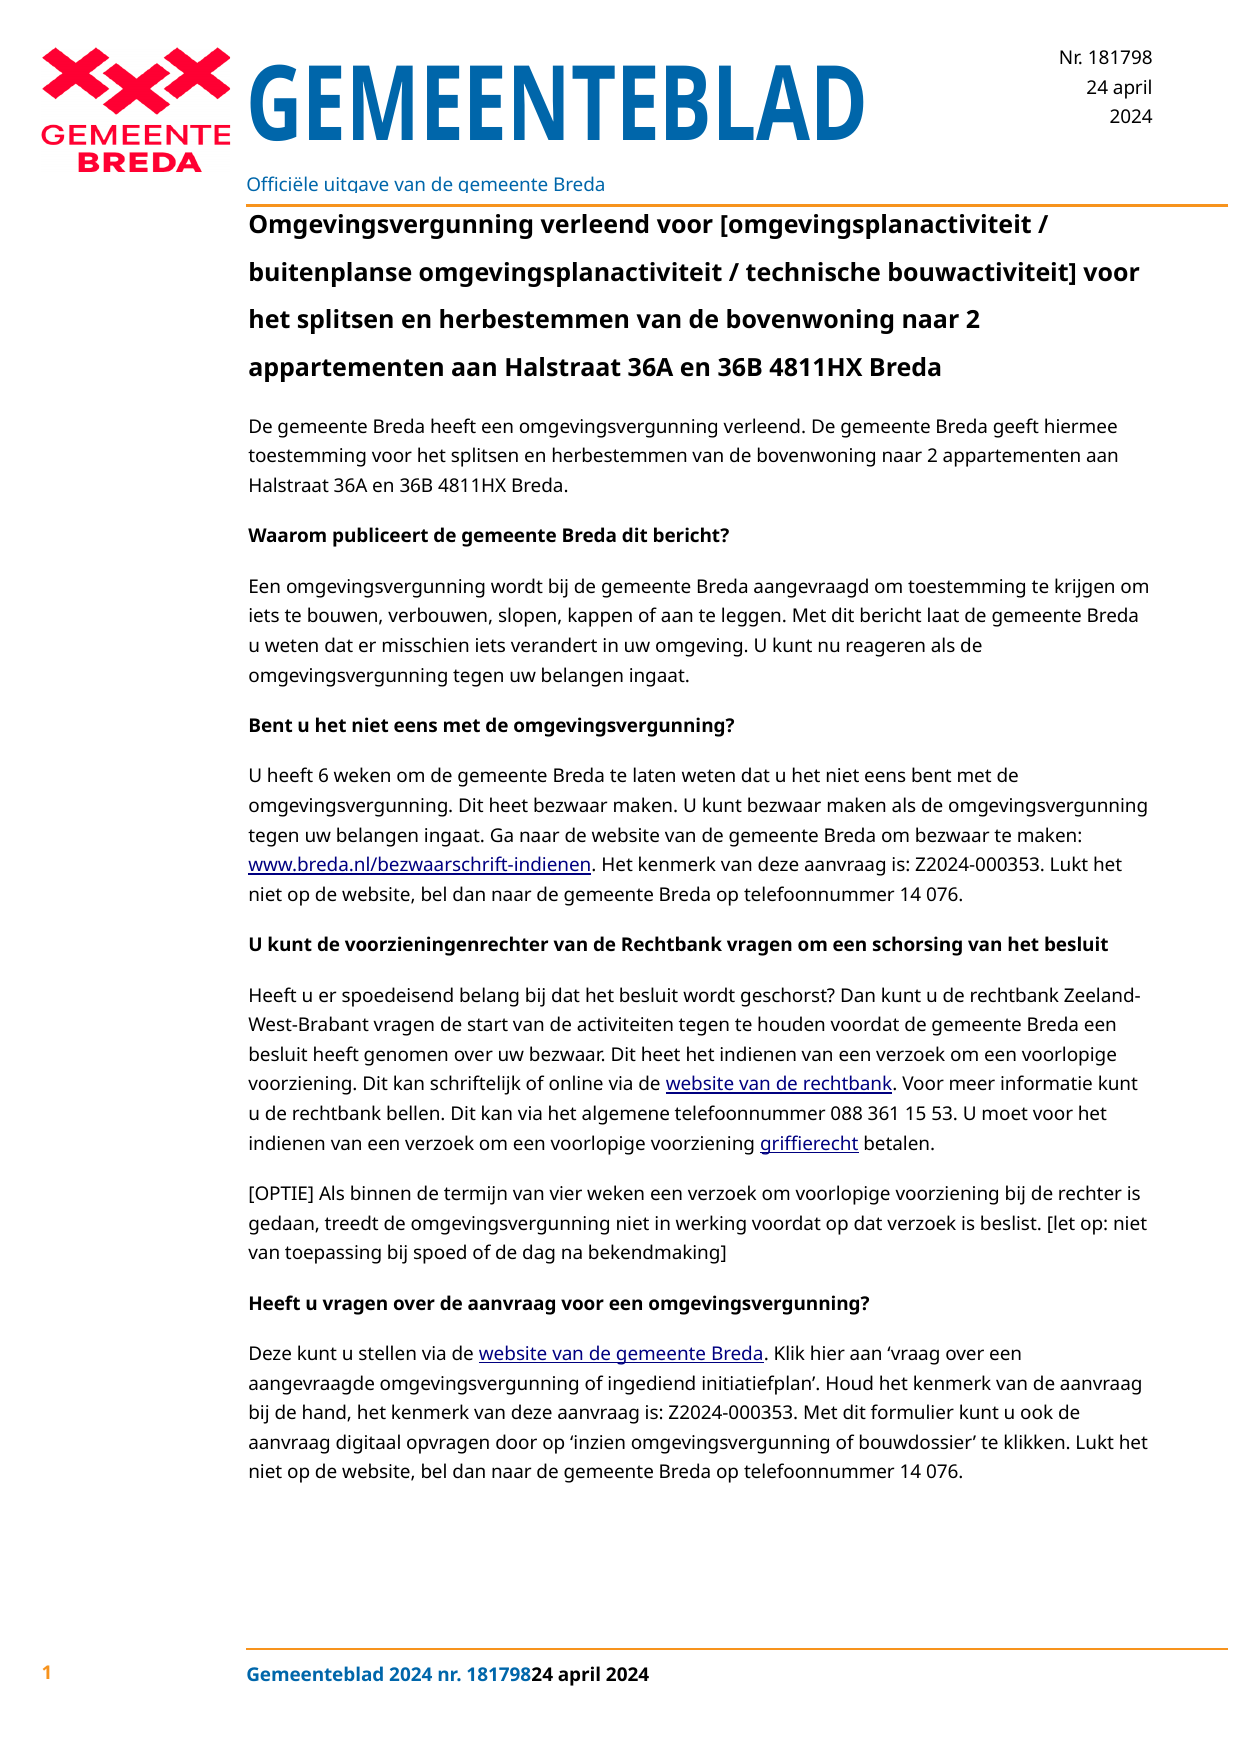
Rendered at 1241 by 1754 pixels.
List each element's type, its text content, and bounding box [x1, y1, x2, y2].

text U kunt de voorzieningenrechter van de Rechtbank vragen om een schorsing van het besluit [248, 931, 1152, 957]
text Een omgevingsvergunning wordt bij de gemeente Breda aangevraagd om toestemming te krijgen om iets te bouwen, verbouwen, slopen, kappen of aan te leggen. Met dit bericht laat de gemeente Breda u weten dat er misschien iets verandert in uw omgeving. U kunt nu reageren als de omgevingsvergunning tegen uw belangen ingaat. [248, 573, 1152, 688]
text [OPTIE] Als binnen de termijn van vier weken een verzoek om voorlopige voorziening bij de rechter is gedaan, treedt de omgevingsvergunning niet in werking voordat op dat verzoek is beslist. [let op: niet van toepassing bij spoed of de dag na bekendmaking] [248, 1180, 1152, 1265]
text Heeft u vragen over de aanvraag voor een omgevingsvergunning? [248, 1290, 1152, 1316]
text Omgevingsvergunning verleend voor [omgevingsplanactiviteit / buitenplanse omgevingsplanactiviteit / technische bouwactiviteit] voor het splitsen en herbestemmen van de bovenwoning naar 2 appartementen aan Halstraat 36A en 36B 4811HX Breda [248, 207, 1152, 384]
text Bent u het niet eens met de omgevingsvergunning? [248, 712, 1152, 738]
text Deze kunt u stellen via de website van de gemeente Breda. Klik hier aan ‘vraag over een aangevraagde omgevingsvergunning of ingediend initiatiefplan’. Houd het kenmerk van de aanvraag bij de hand, het kenmerk van deze aanvraag is: Z2024-000353. Met dit formulier kunt u ook de aanvraag digitaal opvragen door op ‘inzien omgevingsvergunning of bouwdossier’ te klikken. Lukt het niet op de website, bel dan naar de gemeente Breda op telefoonnummer 14 076. [248, 1340, 1152, 1484]
text Waarom publiceert de gemeente Breda dit bericht? [248, 523, 1152, 548]
text Heeft u er spoedeisend belang bij dat het besluit wordt geschorst? Dan kunt u de rechtbank Zeeland-West-Brabant vragen de start van de activiteiten tegen te houden voordat de gemeente Breda een besluit heeft genomen over uw bezwaar. Dit heet het indienen van een verzoek om een voorlopige voorziening. Dit kan schriftelijk of online via de website van de rechtbank. Voor meer informatie kunt u de rechtbank bellen. Dit kan via het algemene telefoonnummer 088 361 15 53. U moet voor het indienen van een verzoek om een voorlopige voorziening griffierecht betalen. [248, 982, 1152, 1156]
picture [41, 47, 231, 172]
text De gemeente Breda heeft een omgevingsvergunning verleend. De gemeente Breda geeft hiermee toestemming voor het splitsen en herbestemmen van de bovenwoning naar 2 appartementen aan Halstraat 36A en 36B 4811HX Breda. [248, 413, 1152, 498]
text U heeft 6 weken om de gemeente Breda te laten weten dat u het niet eens bent met de omgevingsvergunning. Dit heet bezwaar maken. U kunt bezwaar maken als de omgevingsvergunning tegen uw belangen ingaat. Ga naar de website van de gemeente Breda om bezwaar te maken: www.breda.nl/bezwaarschrift-indienen. Het kenmerk van deze aanvraag is: Z2024-000353. Lukt het niet op de website, bel dan naar de gemeente Breda op telefoonnummer 14 076. [248, 763, 1152, 907]
